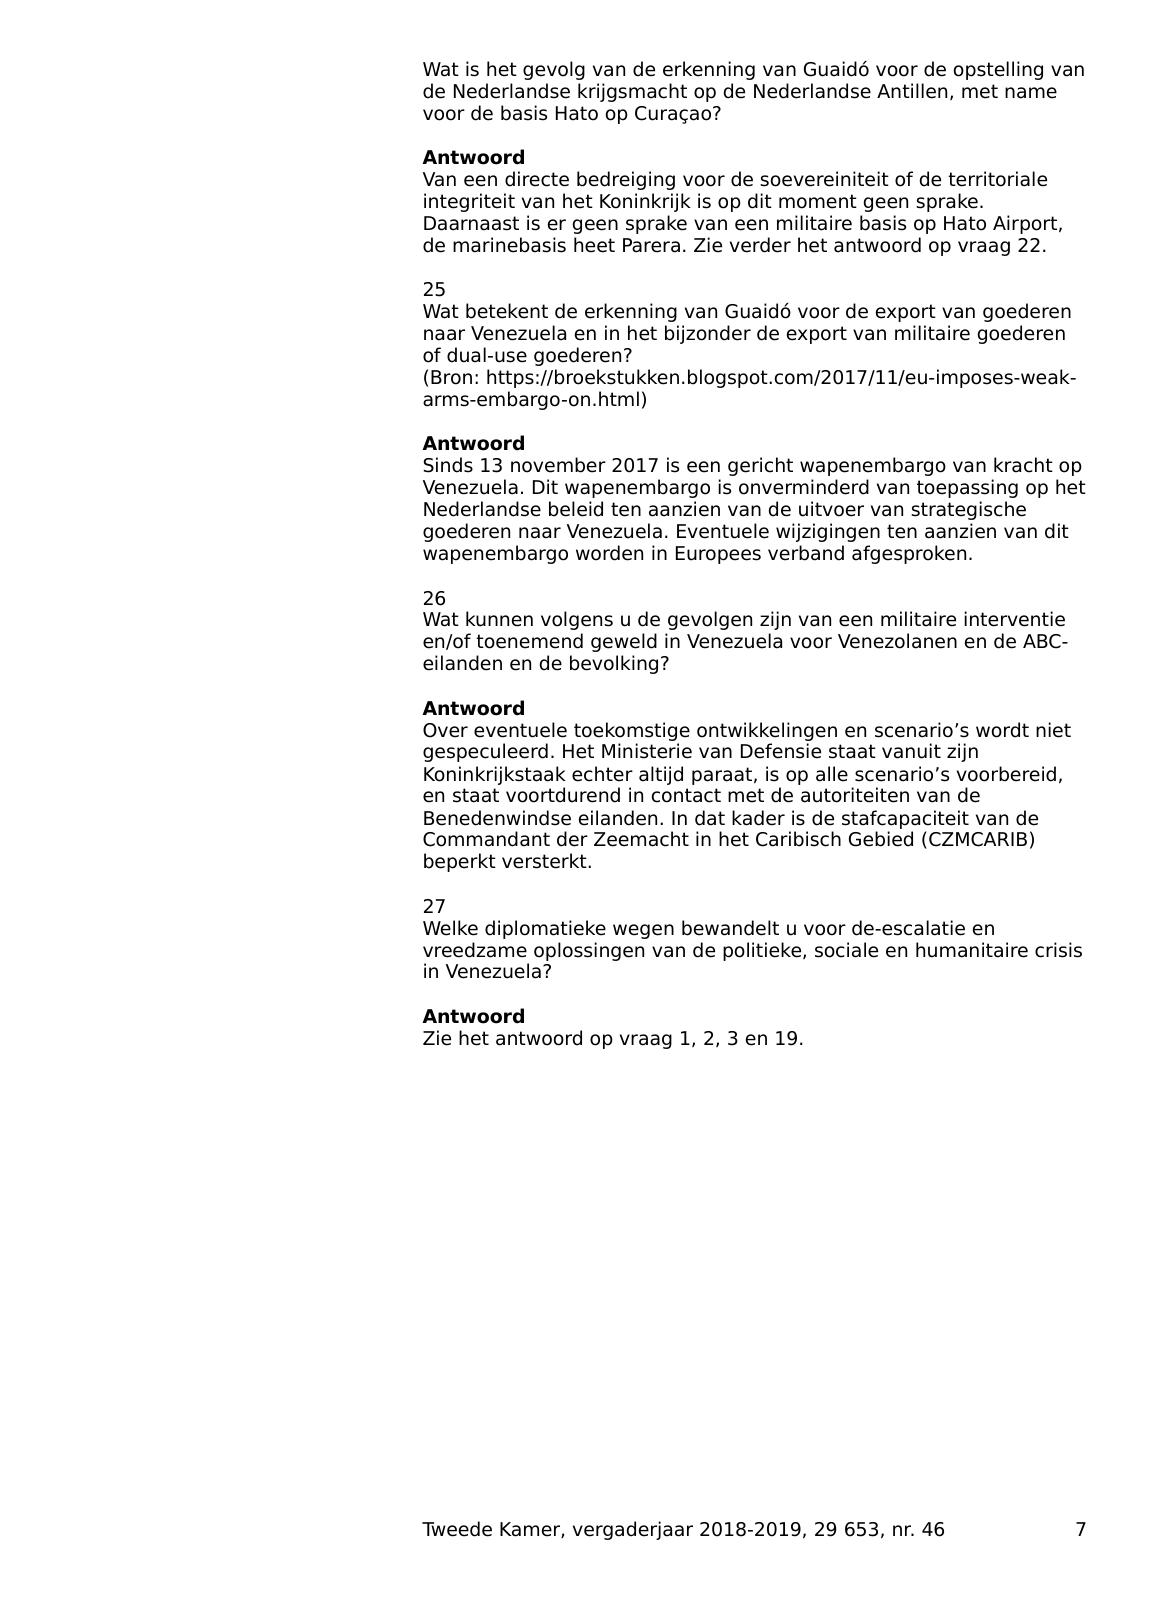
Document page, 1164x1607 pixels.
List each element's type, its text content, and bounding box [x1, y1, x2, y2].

text Over eventuele toekomstige ontwikkelingen en scenario’s wordt niet gespeculeerd. Het Ministerie van Defensie staat vanuit zijn Koninkrijkstaak echter altijd paraat, is op alle scenario’s voorbereid, en staat voortdurend in contact met de autoriteiten van de Benedenwindse eilanden. In dat kader is de stafcapaciteit van de Commandant der Zeemacht in het Caribisch Gebied (CZMCARIB) beperkt versterkt. [422, 719, 1087, 873]
text 27 [422, 896, 1087, 917]
text Sinds 13 november 2017 is een gericht wapenembargo van kracht op Venezuela. Dit wapenembargo is onverminderd van toepassing op het Nederlandse beleid ten aanzien van de uitvoer van strategische goederen naar Venezuela. Eventuele wijzigingen ten aanzien van dit wapenembargo worden in Europees verband afgesproken. [422, 455, 1087, 565]
text Wat is het gevolg van de erkenning van Guaidó voor de opstelling van de Nederlandse krijgsmacht op de Nederlandse Antillen, met name voor de basis Hato op Curaçao? [422, 59, 1087, 125]
text Welke diplomatieke wegen bewandelt u voor de-escalatie en vreedzame oplossingen van de politieke, sociale en humanitaire crisis in Venezuela? [422, 917, 1087, 983]
text Antwoord [422, 1006, 1087, 1028]
text 25 [422, 279, 1087, 301]
text Antwoord [422, 147, 1087, 169]
text Antwoord [422, 433, 1087, 455]
text Zie het antwoord op vraag 1, 2, 3 en 19. [422, 1028, 1087, 1049]
text Van een directe bedreiging voor de soevereiniteit of de territoriale integriteit van het Koninkrijk is op dit moment geen sprake. Daarnaast is er geen sprake van een militaire basis op Hato Airport, de marinebasis heet Parera. Zie verder het antwoord op vraag 22. [422, 169, 1087, 257]
text Antwoord [422, 697, 1087, 719]
text (Bron: https://broekstukken.blogspot.com/2017/11/eu-imposes-weak-arms-embargo-on.html) [422, 367, 1087, 411]
text 26 [422, 587, 1087, 609]
text Wat betekent de erkenning van Guaidó voor de export van goederen naar Venezuela en in het bijzonder de export van militaire goederen of dual-use goederen? [422, 301, 1087, 367]
text Wat kunnen volgens u de gevolgen zijn van een militaire interventie en/of toenemend geweld in Venezuela voor Venezolanen en de ABC-eilanden en de bevolking? [422, 609, 1087, 675]
